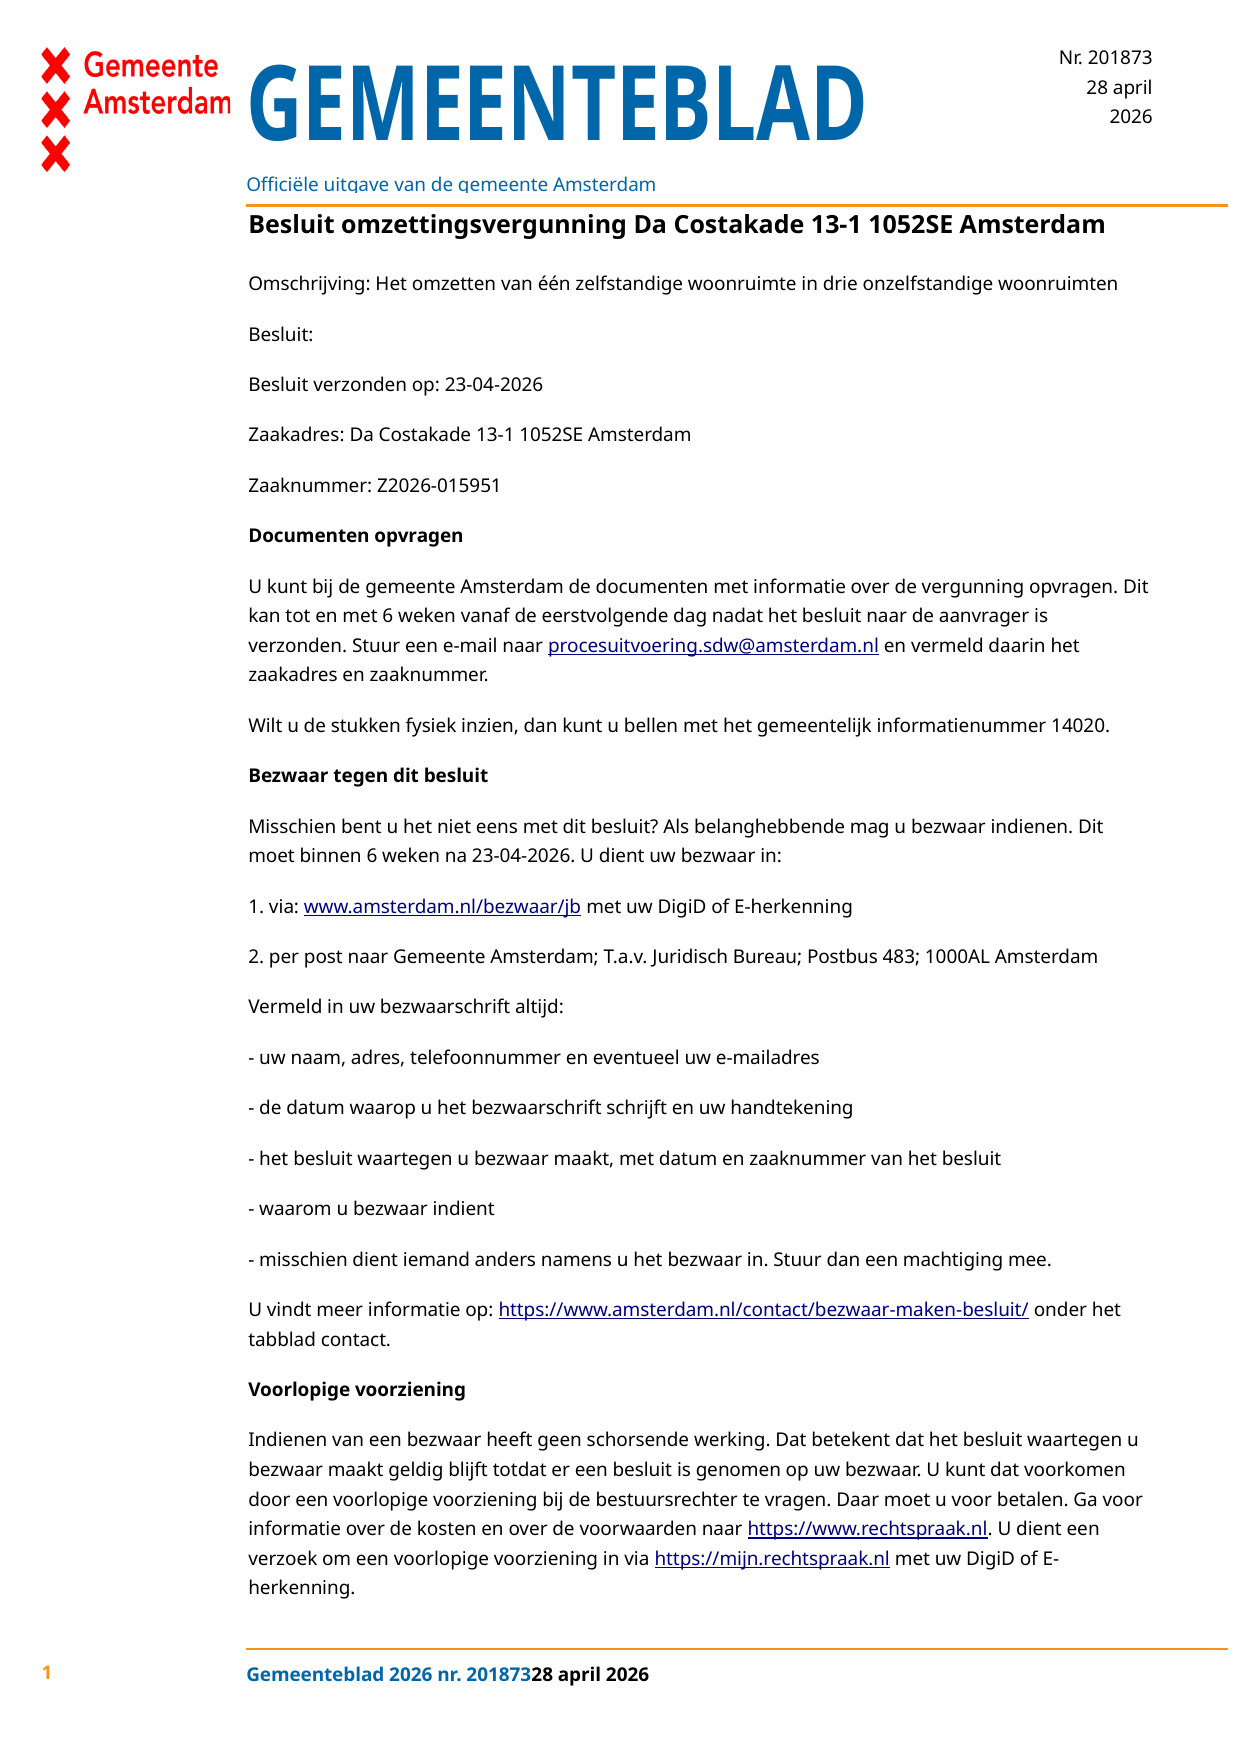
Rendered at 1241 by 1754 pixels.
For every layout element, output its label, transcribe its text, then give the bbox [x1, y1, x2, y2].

text Omschrijving: Het omzetten van één zelfstandige woonruimte in drie onzelfstandige woonruimten [248, 270, 1152, 296]
text Zaaknummer: Z2026-015951 [248, 472, 1152, 498]
text Zaakadres: Da Costakade 13-1 1052SE Amsterdam [248, 422, 1152, 447]
text - uw naam, adres, telefoonnummer en eventueel uw e-mailadres [248, 1044, 1152, 1070]
text Besluit verzonden op: 23-04-2026 [248, 371, 1152, 397]
text Vermeld in uw bezwaarschrift altijd: [248, 994, 1152, 1019]
text - de datum waarop u het bezwaarschrift schrijft en uw handtekening [248, 1094, 1152, 1120]
text Besluit: [248, 321, 1152, 346]
text - waarom u bezwaar indient [248, 1195, 1152, 1221]
text U kunt bij de gemeente Amsterdam de documenten met informatie over de vergunning opvragen. Dit kan tot en met 6 weken vanaf de eerstvolgende dag nadat het besluit naar de aanvrager is verzonden. Stuur een e-mail naar procesuitvoering.sdw@amsterdam.nl en vermeld daarin het zaakadres en zaaknummer. [248, 573, 1152, 687]
picture [41, 47, 231, 172]
text Misschien bent u het niet eens met dit besluit? Als belanghebbende mag u bezwaar indienen. Dit moet binnen 6 weken na 23-04-2026. U dient uw bezwaar in: [248, 813, 1152, 868]
text Bezwaar tegen dit besluit [248, 762, 1152, 788]
text 1. via: www.amsterdam.nl/bezwaar/jb met uw DigiD of E-herkenning [248, 893, 1152, 918]
text - het besluit waartegen u bezwaar maakt, met datum en zaaknummer van het besluit [248, 1145, 1152, 1171]
text Voorlopige voorziening [248, 1376, 1152, 1402]
text Besluit omzettingsvergunning Da Costakade 13-1 1052SE Amsterdam [248, 207, 1152, 241]
text 2. per post naar Gemeente Amsterdam; T.a.v. Juridisch Bureau; Postbus 483; 1000AL Amsterdam [248, 943, 1152, 969]
text U vindt meer informatie op: https://www.amsterdam.nl/contact/bezwaar-maken-besluit/ onder het tabblad contact. [248, 1296, 1152, 1351]
text Indienen van een bezwaar heeft geen schorsende werking. Dat betekent dat het besluit waartegen u bezwaar maakt geldig blijft totdat er een besluit is genomen op uw bezwaar. U kunt dat voorkomen door een voorlopige voorziening bij de bestuursrechter te vragen. Daar moet u voor betalen. Ga voor informatie over de kosten en over de voorwaarden naar https://www.rechtspraak.nl. U dient een verzoek om een voorlopige voorziening in via https://mijn.rechtspraak.nl met uw DigiD of E-herkenning. [248, 1427, 1152, 1600]
text Documenten opvragen [248, 522, 1152, 548]
text Wilt u de stukken fysiek inzien, dan kunt u bellen met het gemeentelijk informatienummer 14020. [248, 712, 1152, 738]
text - misschien dient iemand anders namens u het bezwaar in. Stuur dan een machtiging mee. [248, 1246, 1152, 1271]
